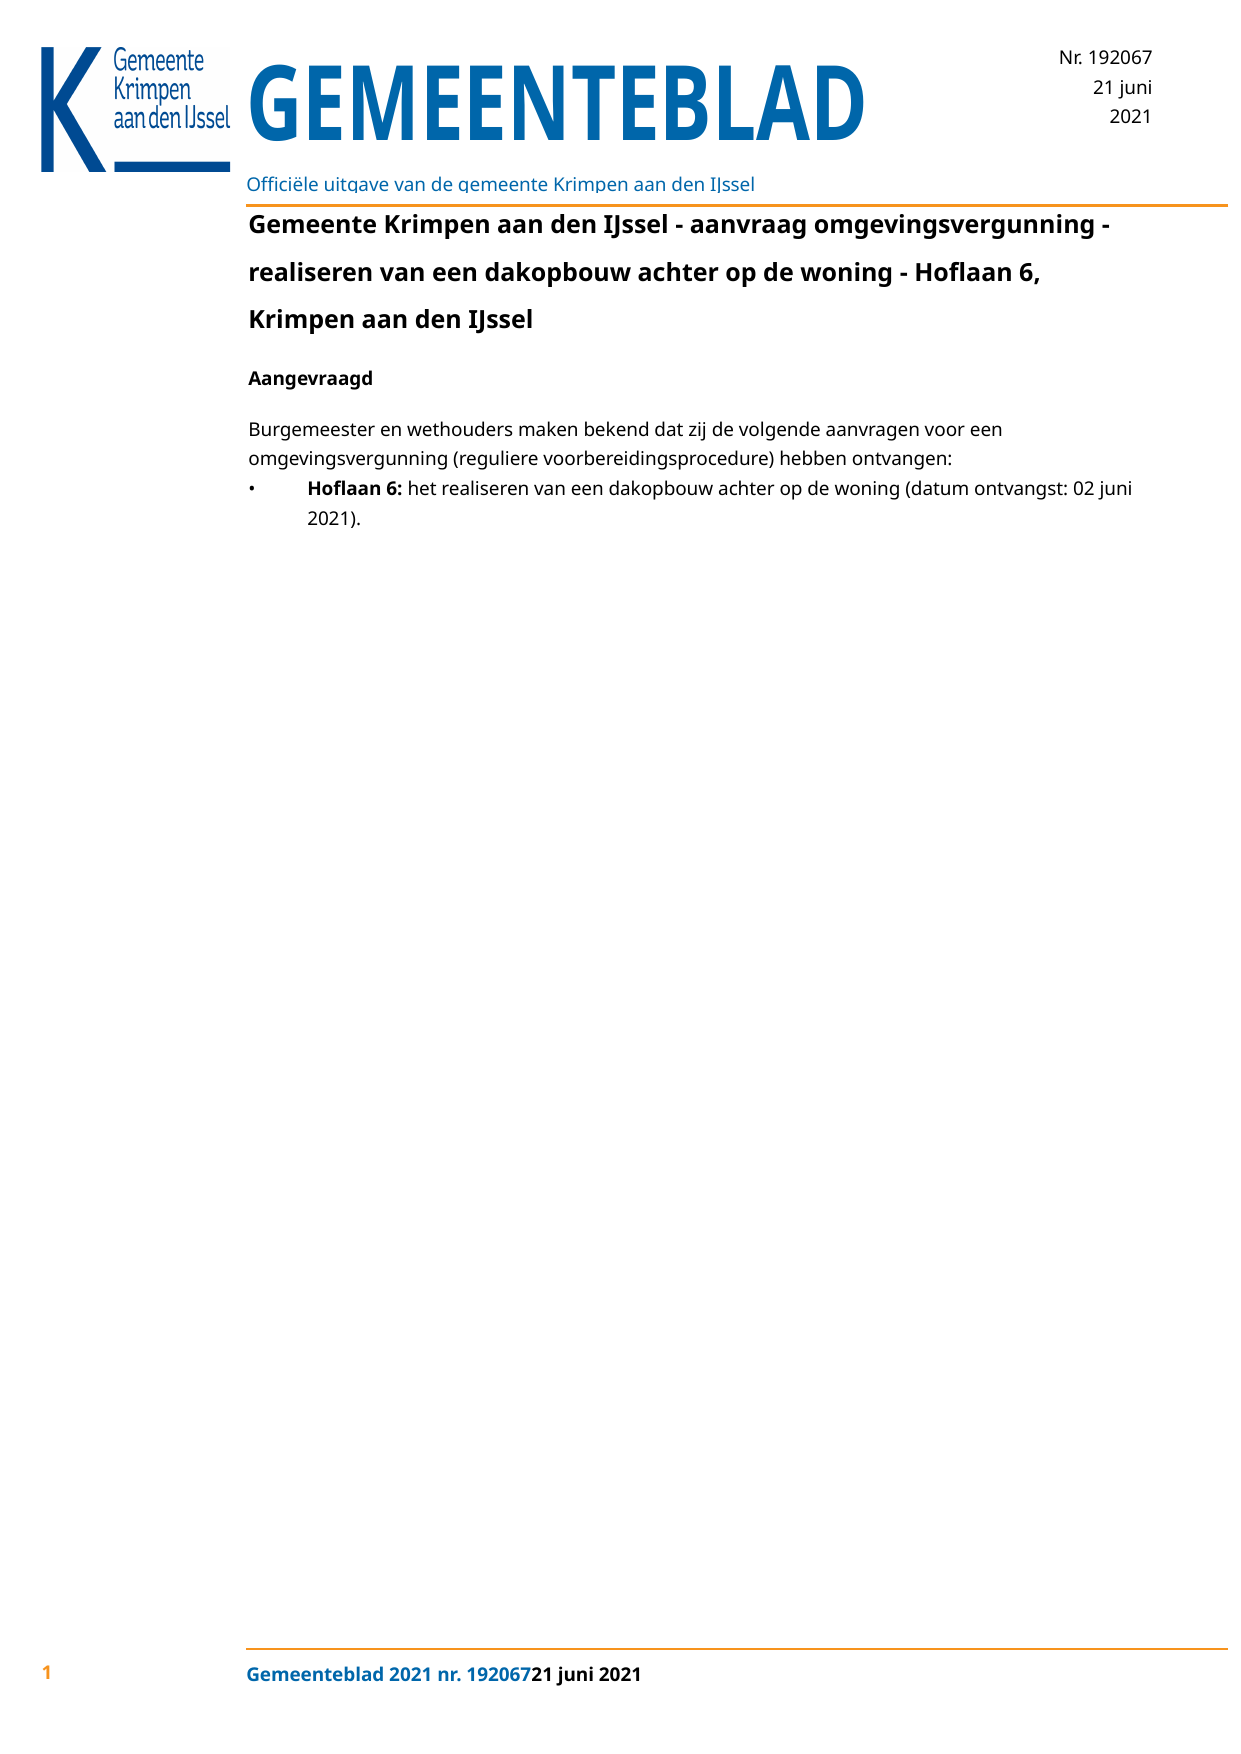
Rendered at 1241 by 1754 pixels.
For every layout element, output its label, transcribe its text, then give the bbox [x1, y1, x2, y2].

text Aangevraagd [248, 366, 1152, 391]
picture [41, 47, 231, 172]
list Hoflaan 6: het realiseren van een dakopbouw achter op de woning (datum ontvangst: 02 juni 2021). [248, 475, 1152, 530]
text Burgemeester en wethouders maken bekend dat zij de volgende aanvragen voor een omgevingsvergunning (reguliere voorbereidingsprocedure) hebben ontvangen: [248, 416, 1152, 471]
text Gemeente Krimpen aan den IJssel - aanvraag omgevingsvergunning - realiseren van een dakopbouw achter op de woning - Hoflaan 6, Krimpen aan den IJssel [248, 207, 1152, 336]
